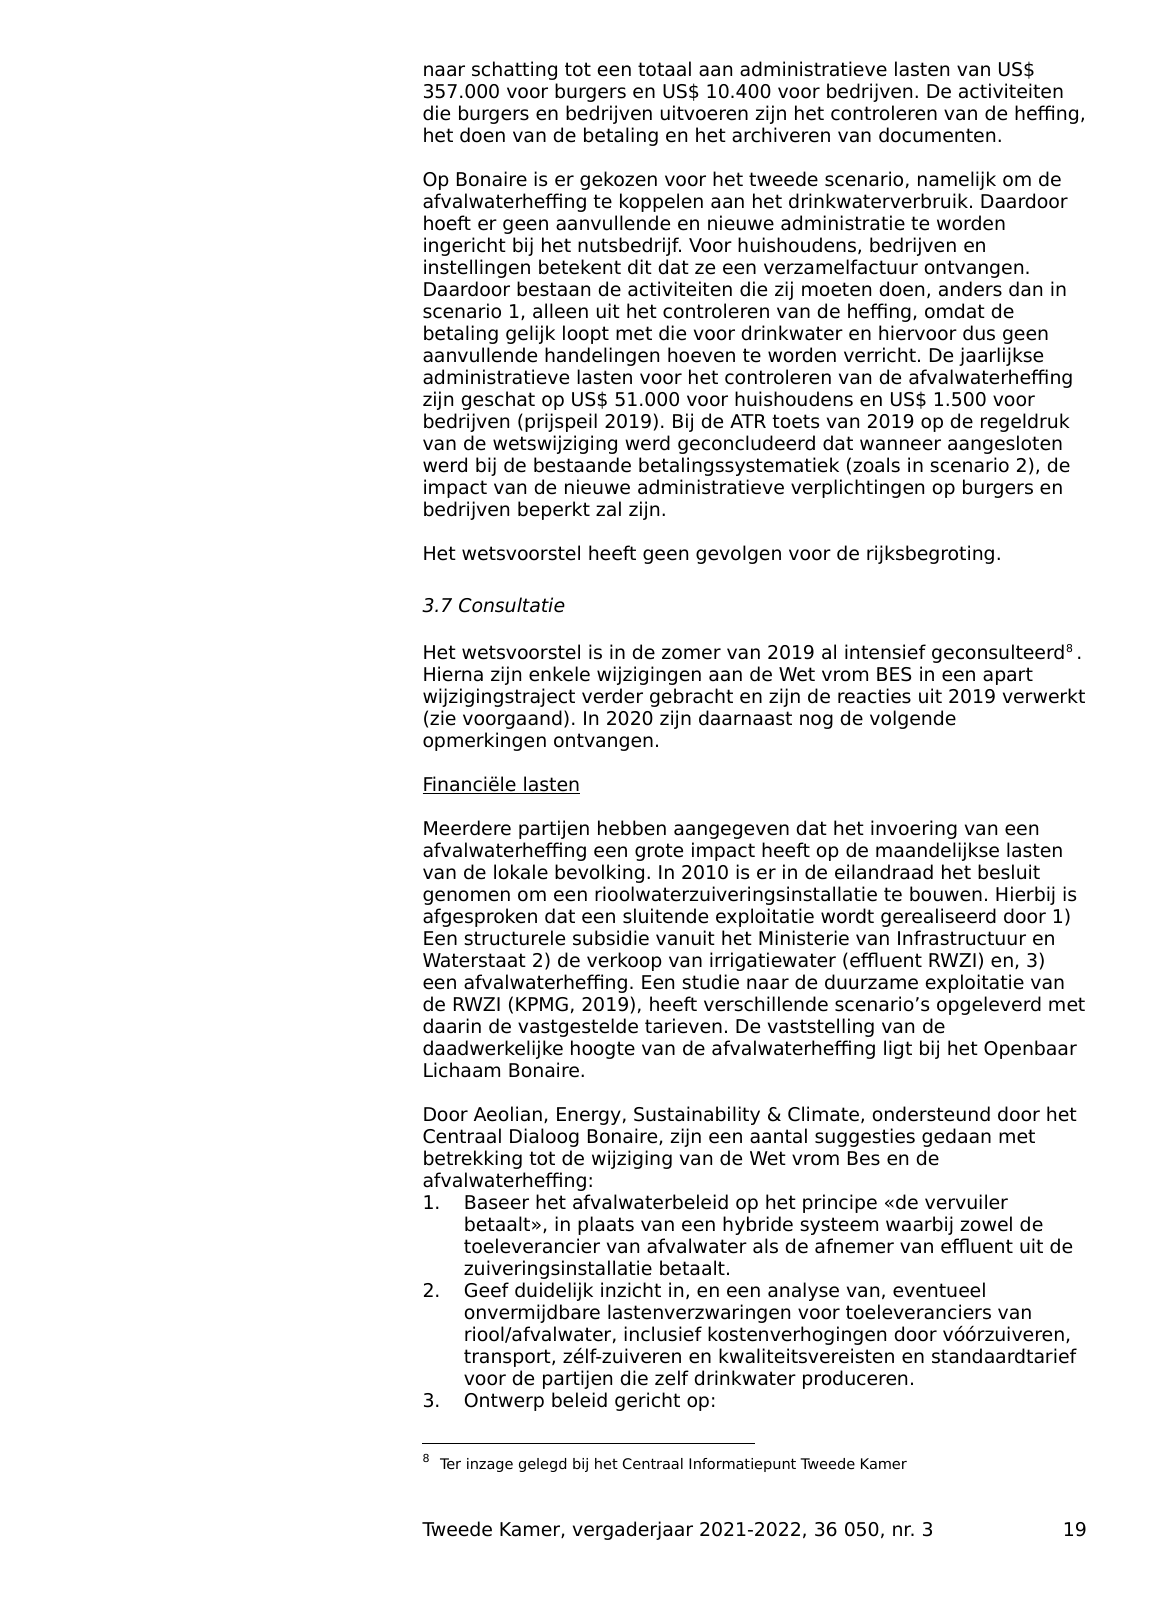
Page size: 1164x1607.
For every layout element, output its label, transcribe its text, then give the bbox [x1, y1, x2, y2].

text Op Bonaire is er gekozen voor het tweede scenario, namelijk om de afvalwaterheffing te koppelen aan het drinkwaterverbruik. Daardoor hoeft er geen aanvullende en nieuwe administratie te worden ingericht bij het nutsbedrijf. Voor huishoudens, bedrijven en instellingen betekent dit dat ze een verzamelfactuur ontvangen. Daardoor bestaan de activiteiten die zij moeten doen, anders dan in scenario 1, alleen uit het controleren van de heffing, omdat de betaling gelijk loopt met die voor drinkwater en hiervoor dus geen aanvullende handelingen hoeven te worden verricht. De jaarlijkse administratieve lasten voor het controleren van de afvalwaterheffing zijn geschat op US$ 51.000 voor huishoudens en US$ 1.500 voor bedrijven (prijspeil 2019). Bij de ATR toets van 2019 op de regeldruk van de wetswijziging werd geconcludeerd dat wanneer aangesloten werd bij de bestaande betalingssystematiek (zoals in scenario 2), de impact van de nieuwe administratieve verplichtingen op burgers en bedrijven beperkt zal zijn. [422, 169, 1087, 521]
text Het wetsvoorstel heeft geen gevolgen voor de rijksbegroting. [422, 543, 1087, 565]
subtitle Financiële lasten [422, 774, 1087, 796]
text Ter inzage gelegd bij het Centraal Informatiepunt Tweede Kamer [422, 1452, 1087, 1474]
text 2. Geef duidelijk inzicht in, en een analyse van, eventueel onvermijdbare lastenverzwaringen voor toeleveranciers van riool/afvalwater, inclusief kostenverhogingen door vóórzuiveren, transport, zélf-zuiveren en kwaliteitsvereisten en standaardtarief voor de partijen die zelf drinkwater produceren. [422, 1280, 1087, 1390]
text Door Aeolian, Energy, Sustainability & Climate, ondersteund door het Centraal Dialoog Bonaire, zijn een aantal suggesties gedaan met betrekking tot de wijziging van de Wet vrom Bes en de afvalwaterheffing: [422, 1104, 1087, 1192]
text naar schatting tot een totaal aan administratieve lasten van US$ 357.000 voor burgers en US$ 10.400 voor bedrijven. De activiteiten die burgers en bedrijven uitvoeren zijn het controleren van de heffing, het doen van de betaling en het archiveren van documenten. [422, 59, 1087, 147]
text Meerdere partijen hebben aangegeven dat het invoering van een afvalwaterheffing een grote impact heeft op de maandelijkse lasten van de lokale bevolking. In 2010 is er in de eilandraad het besluit genomen om een rioolwaterzuiveringsinstallatie te bouwen. Hierbij is afgesproken dat een sluitende exploitatie wordt gerealiseerd door 1) Een structurele subsidie vanuit het Ministerie van Infrastructuur en Waterstaat 2) de verkoop van irrigatiewater (effluent RWZI) en, 3) een afvalwaterheffing. Een studie naar de duurzame exploitatie van de RWZI (KPMG, 2019), heeft verschillende scenario’s opgeleverd met daarin de vastgestelde tarieven. De vaststelling van de daadwerkelijke hoogte van de afvalwaterheffing ligt bij het Openbaar Lichaam Bonaire. [422, 818, 1087, 1082]
text 1. Baseer het afvalwaterbeleid op het principe «de vervuiler betaalt», in plaats van een hybride systeem waarbij zowel de toeleverancier van afvalwater als de afnemer van effluent uit de zuiveringsinstallatie betaalt. [422, 1192, 1087, 1280]
subtitle 3.7 Consultatie [422, 595, 1087, 617]
text 3. Ontwerp beleid gericht op: [422, 1390, 1087, 1412]
text Het wetsvoorstel is in de zomer van 2019 al intensief geconsulteerd. Hierna zijn enkele wijzigingen aan de Wet vrom BES in een apart wijzigingstraject verder gebracht en zijn de reacties uit 2019 verwerkt (zie voorgaand). In 2020 zijn daarnaast nog de volgende opmerkingen ontvangen. [422, 642, 1087, 752]
